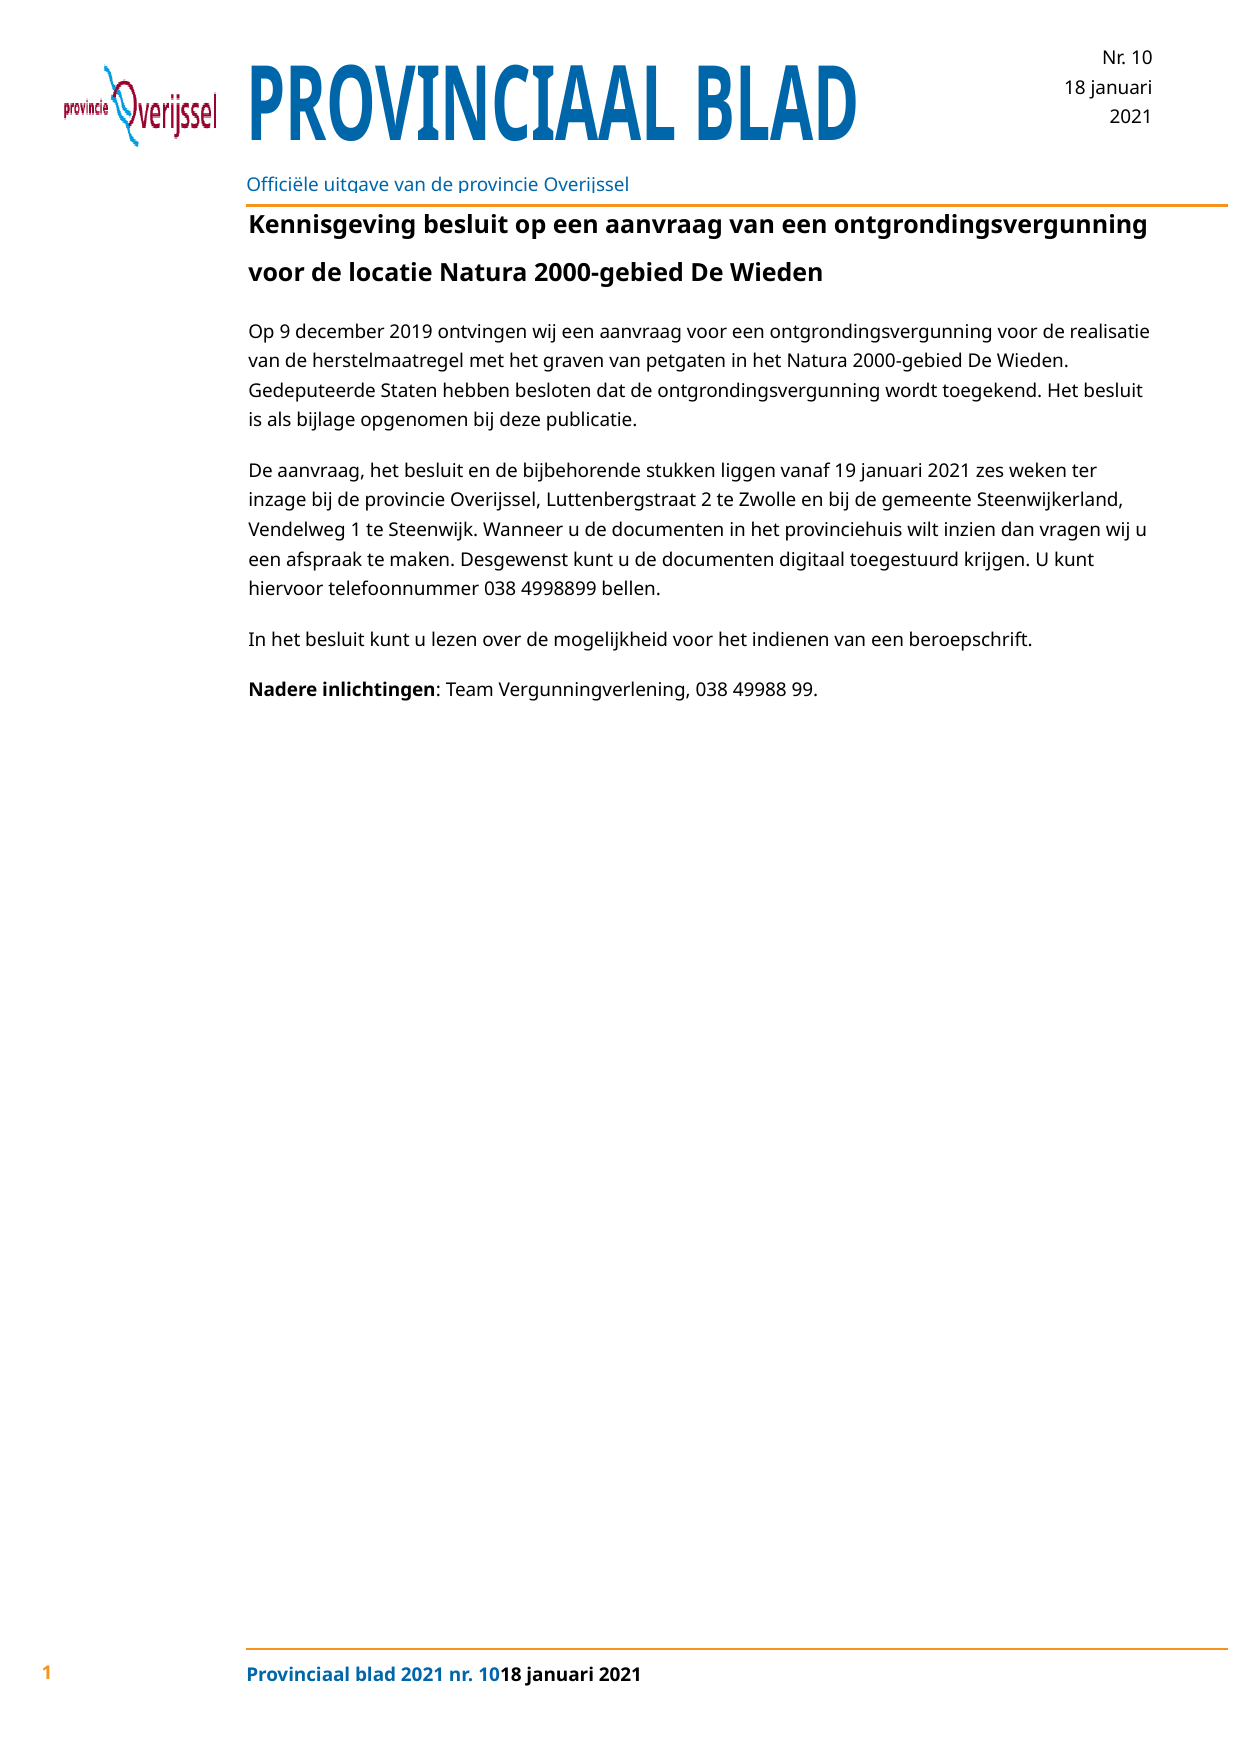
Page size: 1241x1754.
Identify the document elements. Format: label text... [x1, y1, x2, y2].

text In het besluit kunt u lezen over de mogelijkheid voor het indienen van een beroepschrift. [248, 626, 1152, 652]
text De aanvraag, het besluit en de bijbehorende stukken liggen vanaf 19 januari 2021 zes weken ter inzage bij de provincie Overijssel, Luttenbergstraat 2 te Zwolle en bij de gemeente Steenwijkerland, Vendelweg 1 te Steenwijk. Wanneer u de documenten in het provinciehuis wilt inzien dan vragen wij u een afspraak te maken. Desgewenst kunt u de documenten digitaal toegestuurd krijgen. U kunt hiervoor telefoonnummer 038 4998899 bellen. [248, 457, 1152, 601]
text Kennisgeving besluit op een aanvraag van een ontgrondingsvergunning voor de locatie Natura 2000-gebied De Wieden [248, 207, 1152, 288]
picture [41, 47, 231, 172]
text Op 9 december 2019 ontvingen wij een aanvraag voor een ontgrondingsvergunning voor de realisatie van de herstelmaatregel met het graven van petgaten in het Natura 2000-gebied De Wieden. Gedeputeerde Staten hebben besloten dat de ontgrondingsvergunning wordt toegekend. Het besluit is als bijlage opgenomen bij deze publicatie. [248, 318, 1152, 432]
text Nadere inlichtingen: Team Vergunningverlening, 038 49988 99. [248, 676, 1152, 702]
